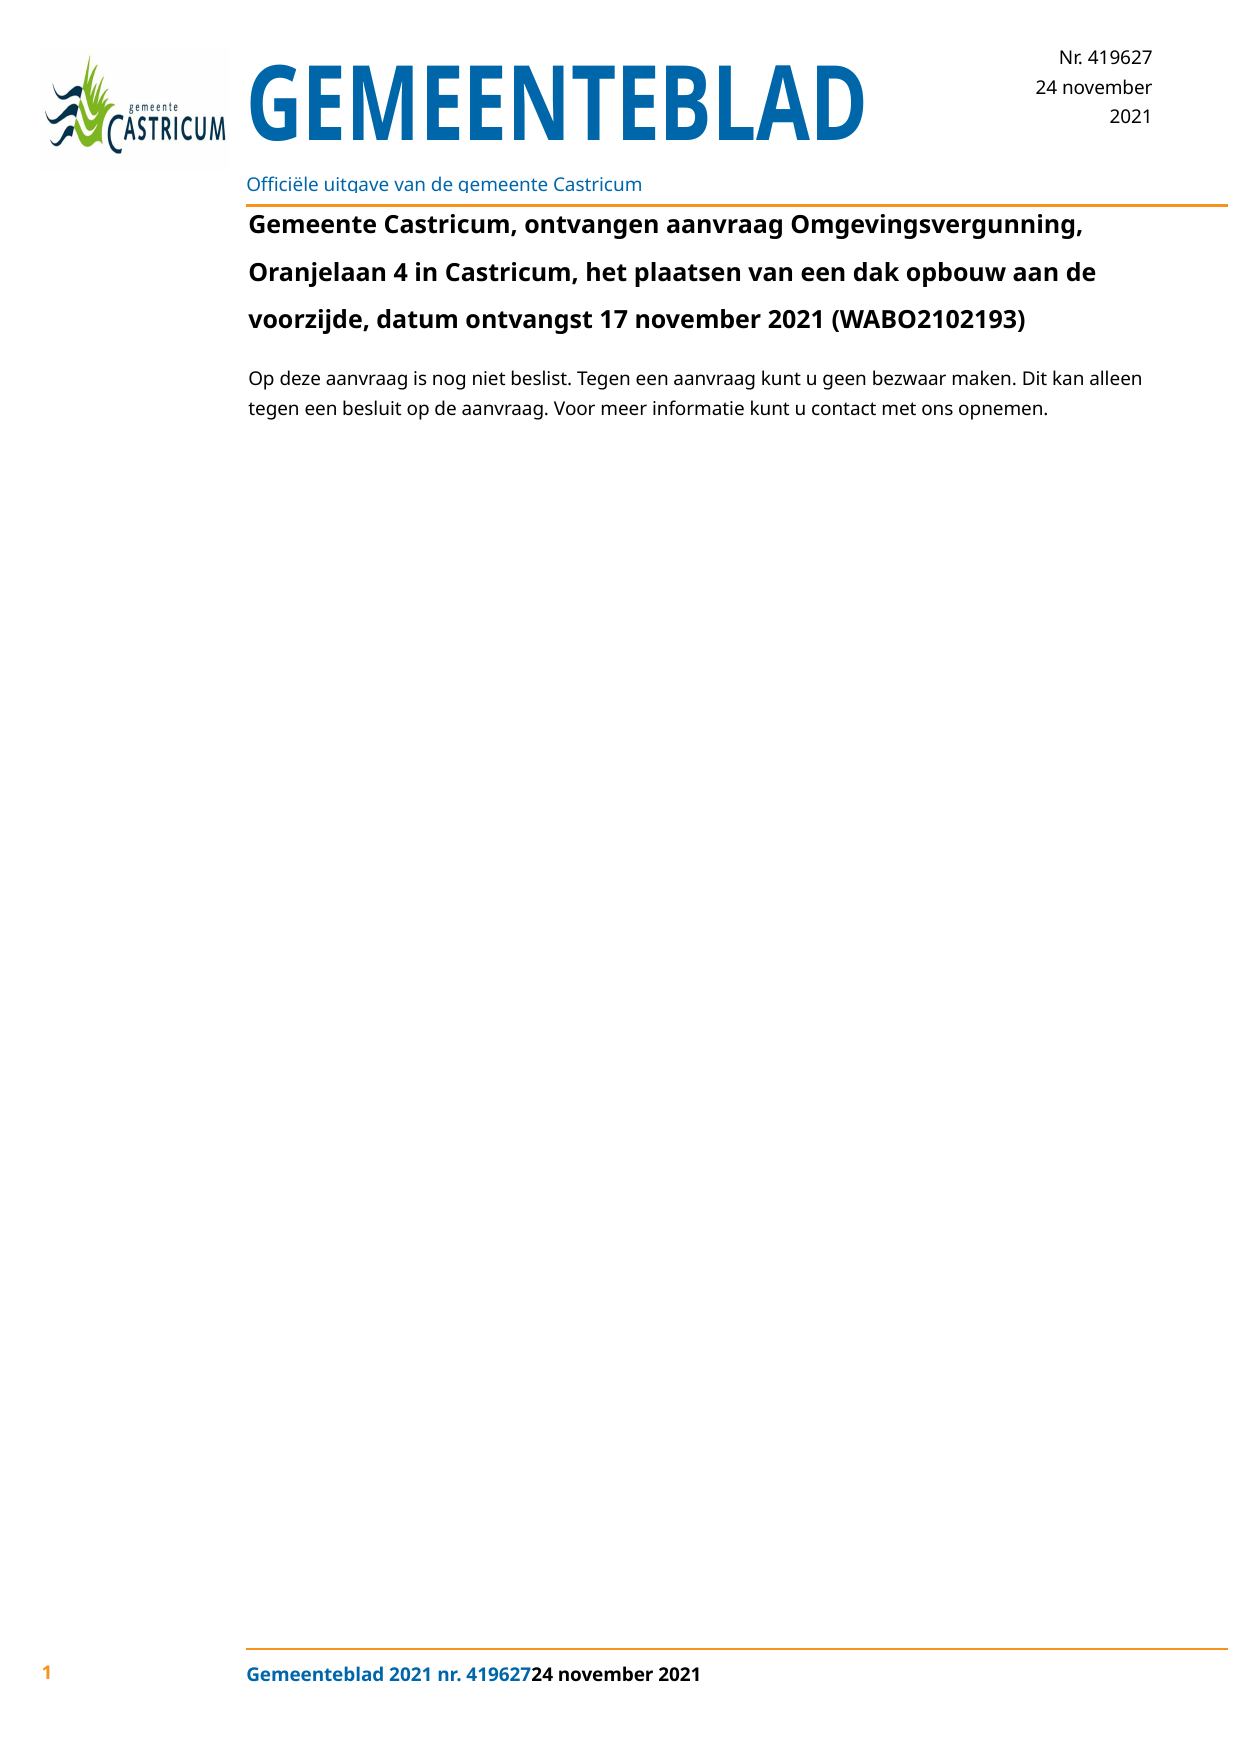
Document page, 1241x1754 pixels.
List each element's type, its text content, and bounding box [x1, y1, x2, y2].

picture [41, 47, 231, 172]
text Op deze aanvraag is nog niet beslist. Tegen een aanvraag kunt u geen bezwaar maken. Dit kan alleen tegen een besluit op de aanvraag. Voor meer informatie kunt u contact met ons opnemen. [248, 366, 1152, 421]
text Gemeente Castricum, ontvangen aanvraag Omgevingsvergunning, Oranjelaan 4 in Castricum, het plaatsen van een dak opbouw aan de voorzijde, datum ontvangst 17 november 2021 (WABO2102193) [248, 207, 1152, 336]
